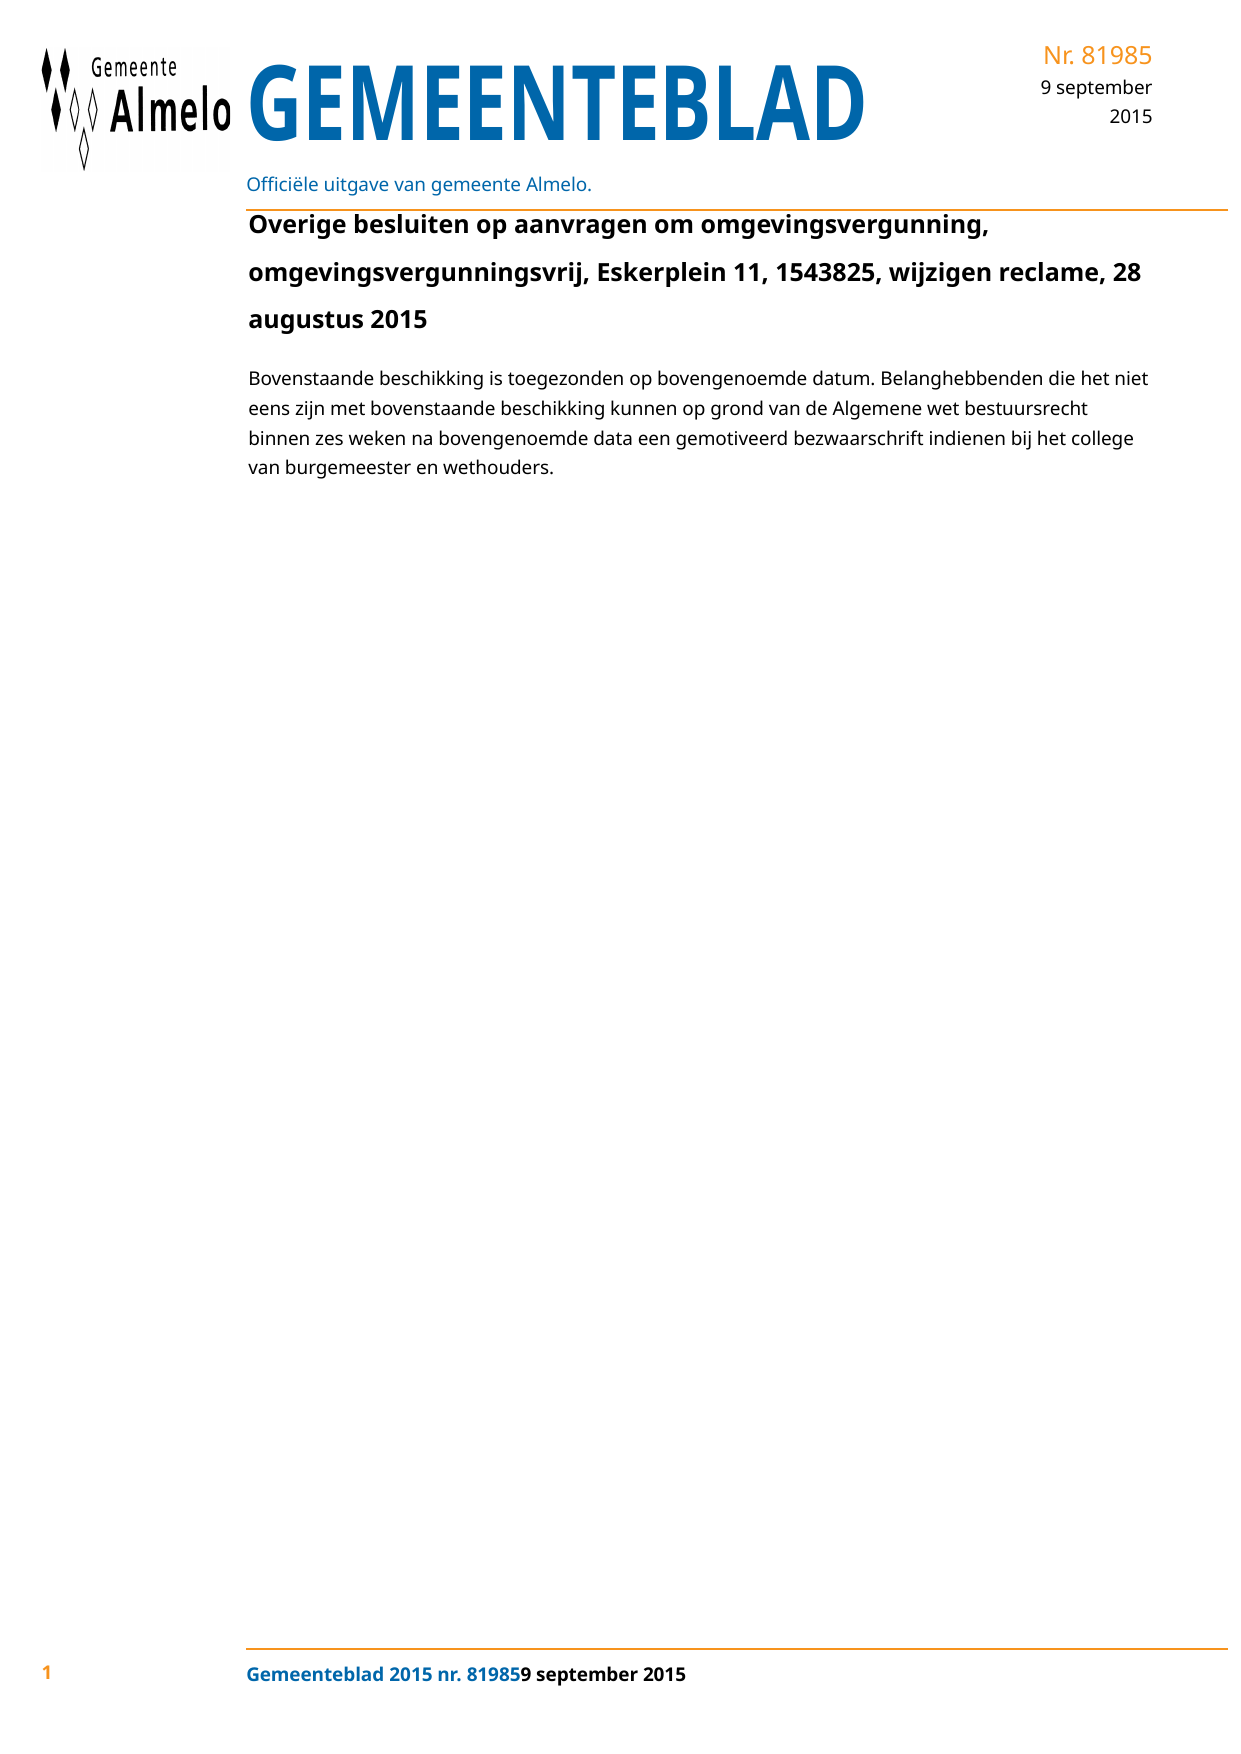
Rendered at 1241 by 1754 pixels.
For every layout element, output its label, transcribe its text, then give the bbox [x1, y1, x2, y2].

picture [41, 47, 231, 172]
text Overige besluiten op aanvragen om omgevingsvergunning, omgevingsvergunningsvrij, Eskerplein 11, 1543825, wijzigen reclame, 28 augustus 2015 [248, 211, 1152, 336]
text Bovenstaande beschikking is toegezonden op bovengenoemde datum. Belanghebbenden die het niet eens zijn met bovenstaande beschikking kunnen op grond van de Algemene wet bestuursrecht binnen zes weken na bovengenoemde data een gemotiveerd bezwaarschrift indienen bij het college van burgemeester en wethouders. [248, 366, 1152, 480]
